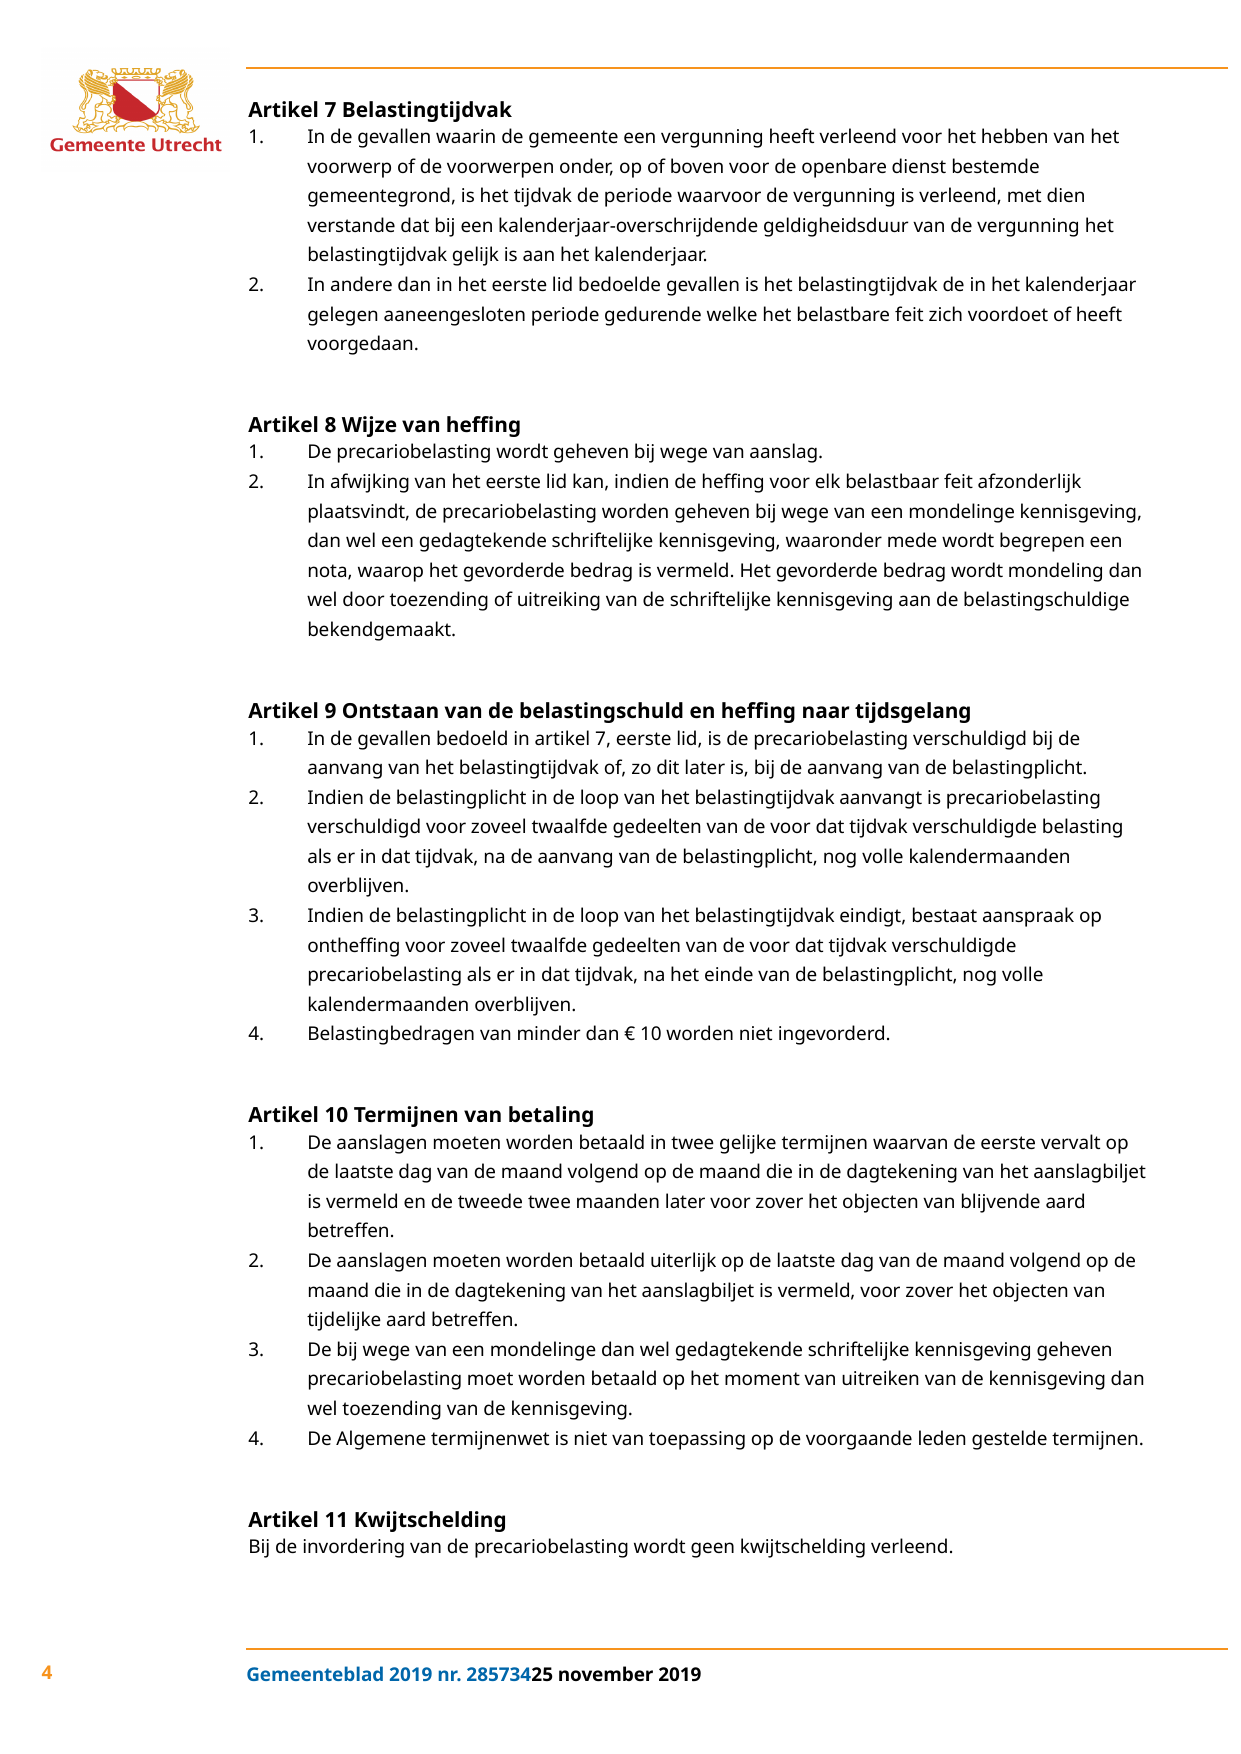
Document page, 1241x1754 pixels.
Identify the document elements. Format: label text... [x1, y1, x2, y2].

picture [41, 47, 231, 172]
list De aanslagen moeten worden betaald in twee gelijke termijnen waarvan de eerste vervalt op de laatste dag van de maand volgend op de maand die in de dagtekening van het aanslagbiljet is vermeld en de tweede twee maanden later voor zover het objecten van blijvende aard betreffen. [248, 1129, 1152, 1243]
list De precariobelasting wordt geheven bij wege van aanslag. [248, 439, 1152, 464]
list In afwijking van het eerste lid kan, indien de heffing voor elk belastbaar feit afzonderlijk plaatsvindt, de precariobelasting worden geheven bij wege van een mondelinge kennisgeving, dan wel een gedagtekende schriftelijke kennisgeving, waaronder mede wordt begrepen een nota, waarop het gevorderde bedrag is vermeld. Het gevorderde bedrag wordt mondeling dan wel door toezending of uitreiking van de schriftelijke kennisgeving aan de belastingschuldige bekendgemaakt. [248, 468, 1152, 642]
list De bij wege van een mondelinge dan wel gedagtekende schriftelijke kennisgeving geheven precariobelasting moet worden betaald op het moment van uitreiken van de kennisgeving dan wel toezending van de kennisgeving. [248, 1336, 1152, 1421]
text Artikel 11 Kwijtschelding [248, 1505, 1152, 1533]
list Indien de belastingplicht in de loop van het belastingtijdvak eindigt, bestaat aanspraak op ontheffing voor zoveel twaalfde gedeelten van de voor dat tijdvak verschuldigde precariobelasting als er in dat tijdvak, na het einde van de belastingplicht, nog volle kalendermaanden overblijven. [248, 902, 1152, 1017]
list In de gevallen waarin de gemeente een vergunning heeft verleend voor het hebben van het voorwerp of de voorwerpen onder, op of boven voor de openbare dienst bestemde gemeentegrond, is het tijdvak de periode waarvoor de vergunning is verleend, met dien verstande dat bij een kalenderjaar-overschrijdende geldigheidsduur van de vergunning het belastingtijdvak gelijk is aan het kalenderjaar. [248, 123, 1152, 267]
list In de gevallen bedoeld in artikel 7, eerste lid, is de precariobelasting verschuldigd bij de aanvang van het belastingtijdvak of, zo dit later is, bij de aanvang van de belastingplicht. [248, 725, 1152, 780]
text Bij de invordering van de precariobelasting wordt geen kwijtschelding verleend. [248, 1533, 1152, 1559]
list In andere dan in het eerste lid bedoelde gevallen is het belastingtijdvak de in het kalenderjaar gelegen aaneengesloten periode gedurende welke het belastbare feit zich voordoet of heeft voorgedaan. [248, 271, 1152, 356]
text Artikel 7 Belastingtijdvak [248, 95, 1152, 123]
text Artikel 9 Ontstaan van de belastingschuld en heffing naar tijdsgelang [248, 696, 1152, 725]
list Indien de belastingplicht in de loop van het belastingtijdvak aanvangt is precariobelasting verschuldigd voor zoveel twaalfde gedeelten van de voor dat tijdvak verschuldigde belasting als er in dat tijdvak, na de aanvang van de belastingplicht, nog volle kalendermaanden overblijven. [248, 784, 1152, 898]
list Belastingbedragen van minder dan € 10 worden niet ingevorderd. [248, 1021, 1152, 1046]
list De Algemene termijnenwet is niet van toepassing op de voorgaande leden gestelde termijnen. [248, 1425, 1152, 1451]
list De aanslagen moeten worden betaald uiterlijk op de laatste dag van de maand volgend op de maand die in de dagtekening van het aanslagbiljet is vermeld, voor zover het objecten van tijdelijke aard betreffen. [248, 1247, 1152, 1332]
text Artikel 8 Wijze van heffing [248, 410, 1152, 439]
text Artikel 10 Termijnen van betaling [248, 1101, 1152, 1129]
